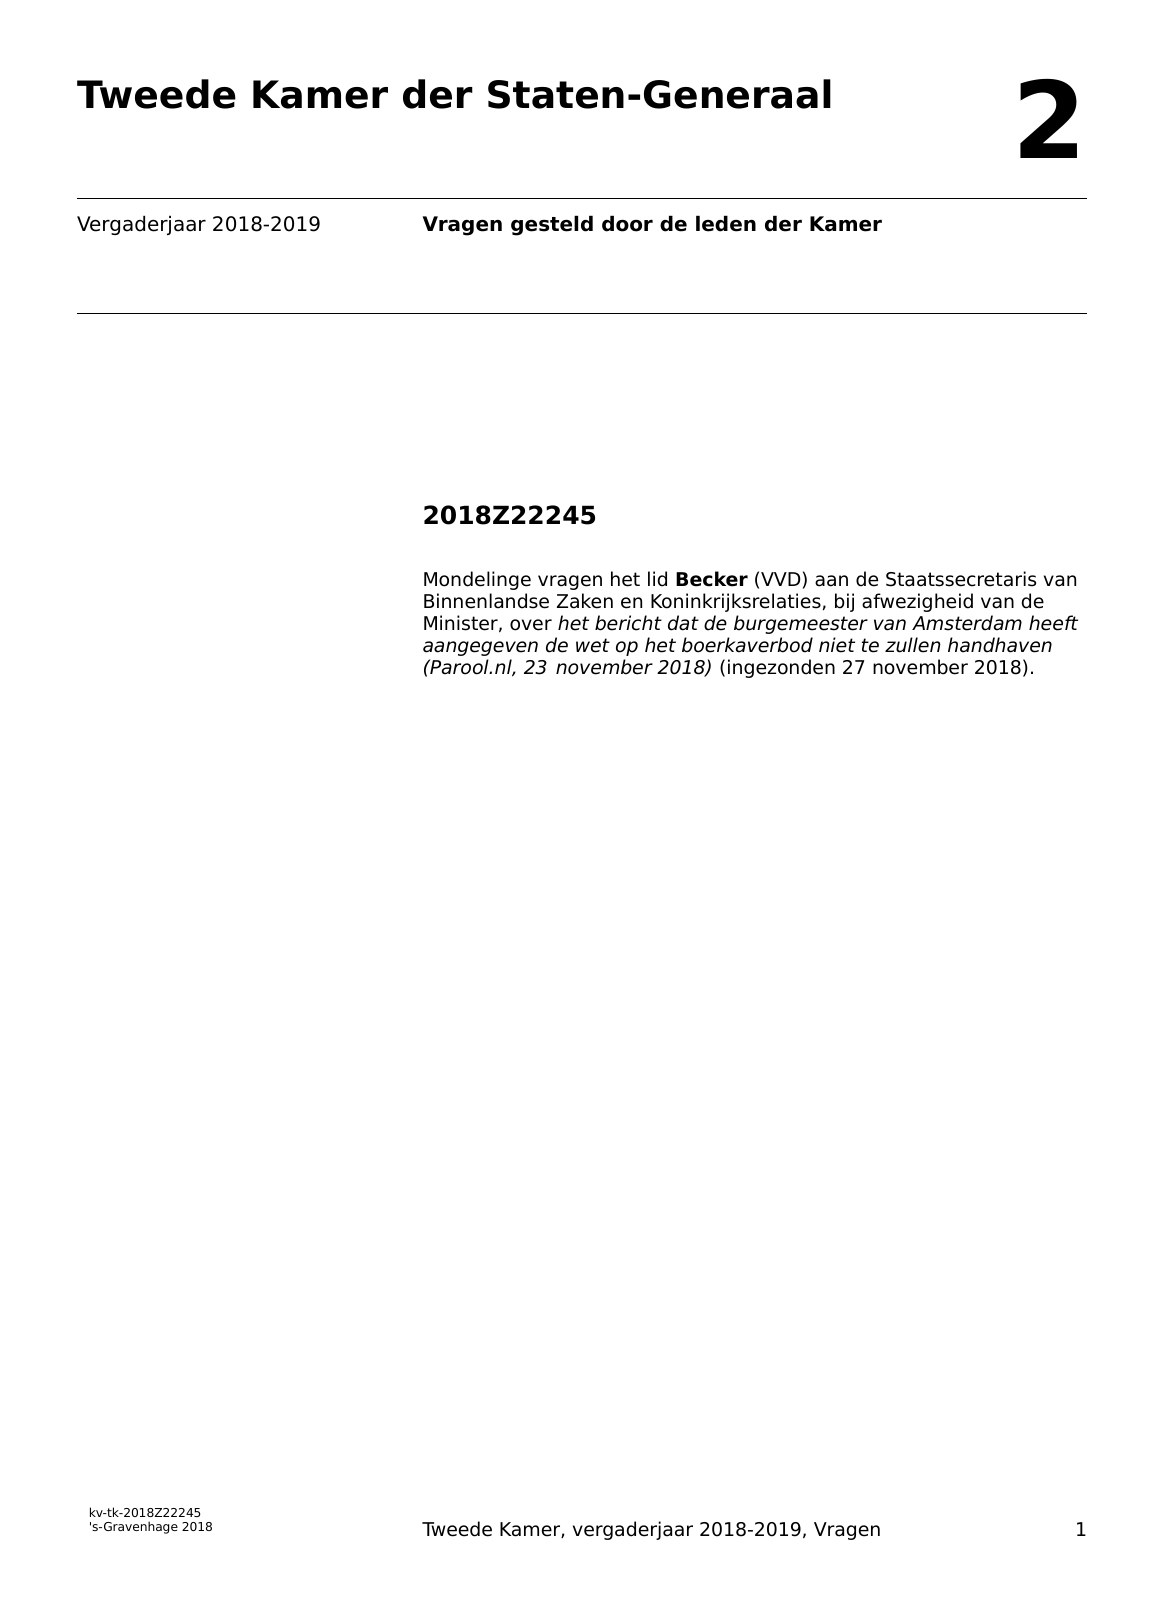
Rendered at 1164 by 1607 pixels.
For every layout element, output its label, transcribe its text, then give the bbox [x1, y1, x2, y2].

text Mondelinge vragen het lid Becker (VVD) aan de Staatssecretaris van Binnenlandse Zaken en Koninkrijksrelaties, bij afwezigheid van de Minister, over het bericht dat de burgemeester van Amsterdam heeft aangegeven de wet op het boerkaverbod niet te zullen handhaven (Parool.nl, 23 november 2018) (ingezonden 27 november 2018). [422, 569, 1087, 679]
table_cell Vergaderjaar 2018-2019 [77, 199, 422, 313]
table_header Tweede Kamer der Staten-Generaal [77, 59, 886, 198]
text 's-Gravenhage 2018 [88, 1520, 323, 1534]
table_header 2 [886, 59, 1087, 198]
table_cell Vragen gesteld door de leden der Kamer [422, 199, 1087, 313]
text 2018Z22245 [422, 501, 1087, 531]
text kv-tk-2018Z22245 [88, 1506, 323, 1520]
